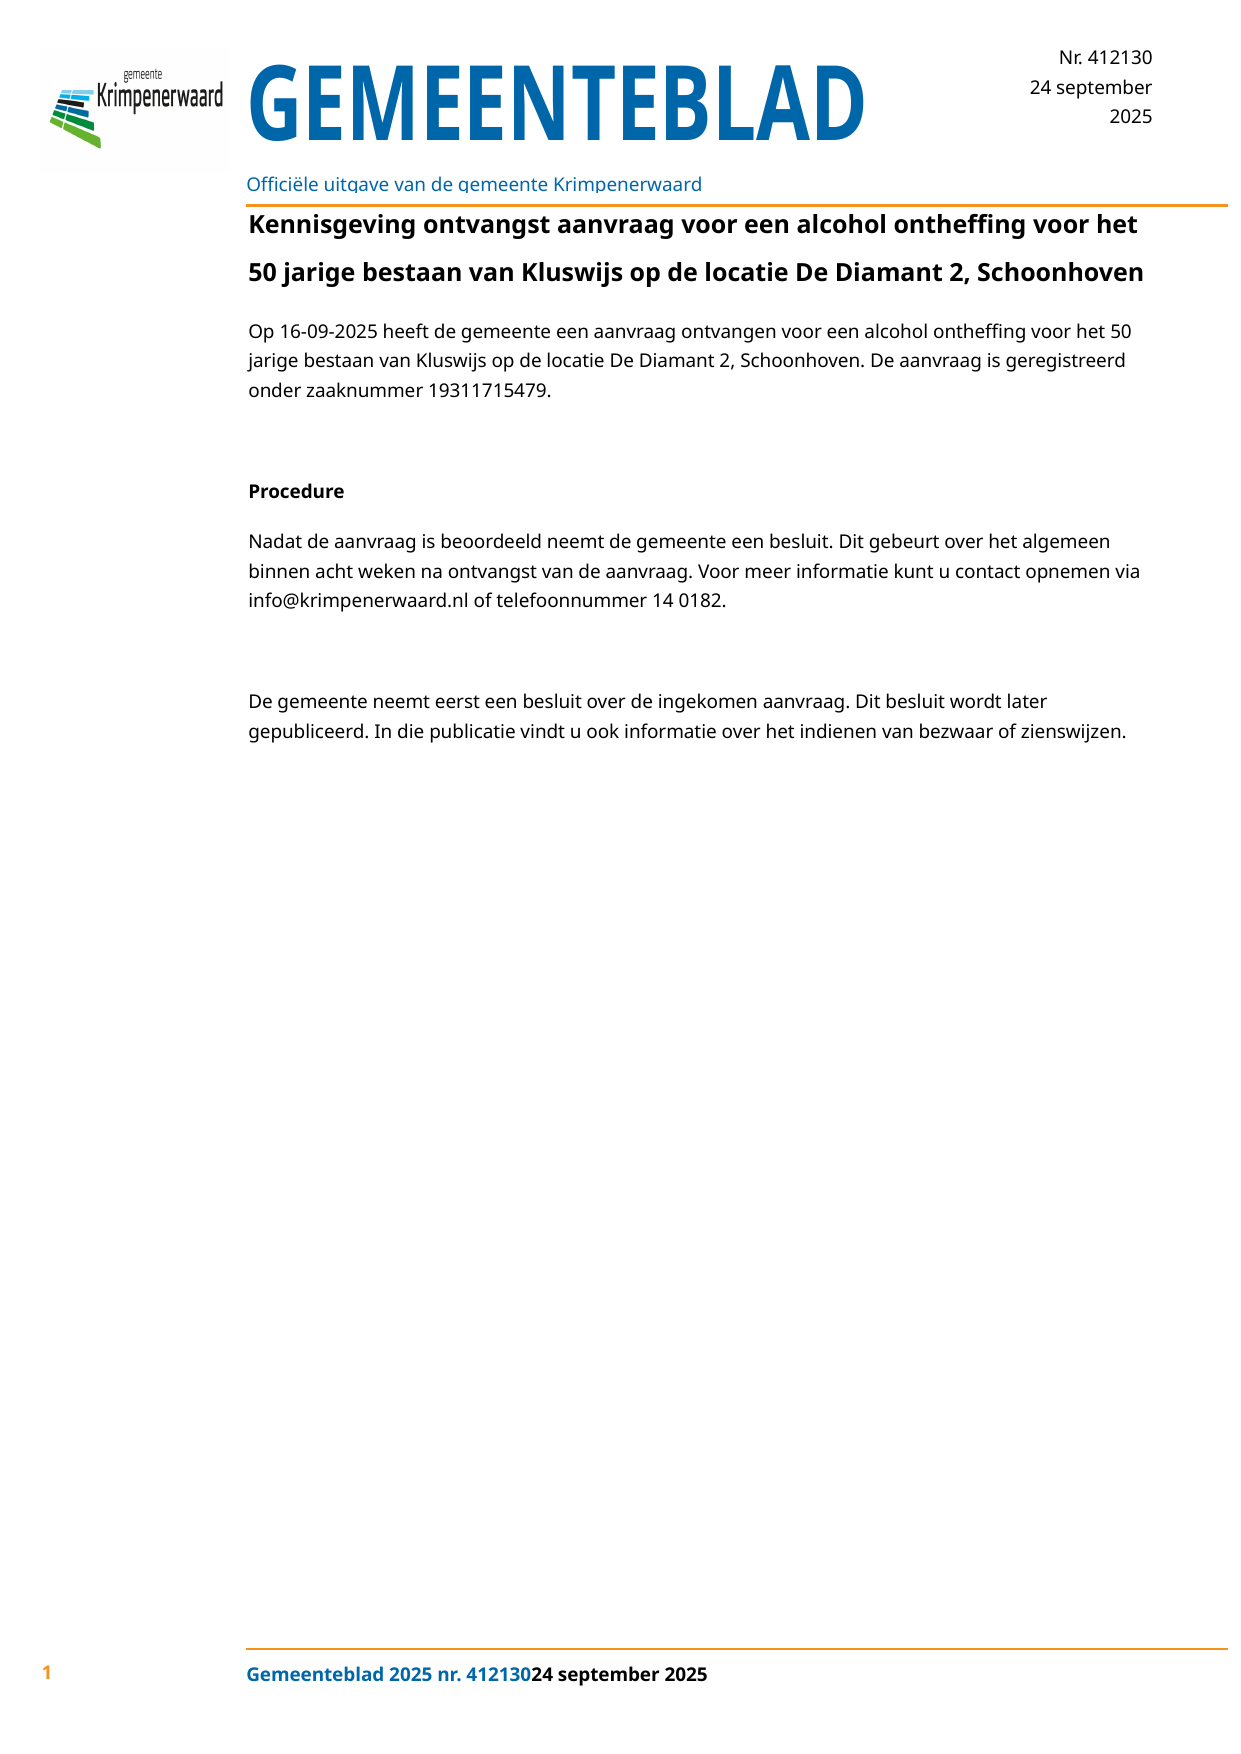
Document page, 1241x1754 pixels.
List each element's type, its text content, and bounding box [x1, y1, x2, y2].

text Nadat de aanvraag is beoordeeld neemt de gemeente een besluit. Dit gebeurt over het algemeen binnen acht weken na ontvangst van de aanvraag. Voor meer informatie kunt u contact opnemen via info@krimpenerwaard.nl of telefoonnummer 14 0182. [248, 528, 1152, 613]
picture [41, 47, 231, 172]
text Kennisgeving ontvangst aanvraag voor een alcohol ontheffing voor het 50 jarige bestaan van Kluswijs op de locatie De Diamant 2, Schoonhoven [248, 207, 1152, 288]
text Op 16-09-2025 heeft de gemeente een aanvraag ontvangen voor een alcohol ontheffing voor het 50 jarige bestaan van Kluswijs op de locatie De Diamant 2, Schoonhoven. De aanvraag is geregistreerd onder zaaknummer 19311715479. [248, 318, 1152, 403]
text De gemeente neemt eerst een besluit over de ingekomen aanvraag. Dit besluit wordt later gepubliceerd. In die publicatie vindt u ook informatie over het indienen van bezwaar of zienswijzen. [248, 688, 1152, 744]
text Procedure [248, 478, 1152, 504]
